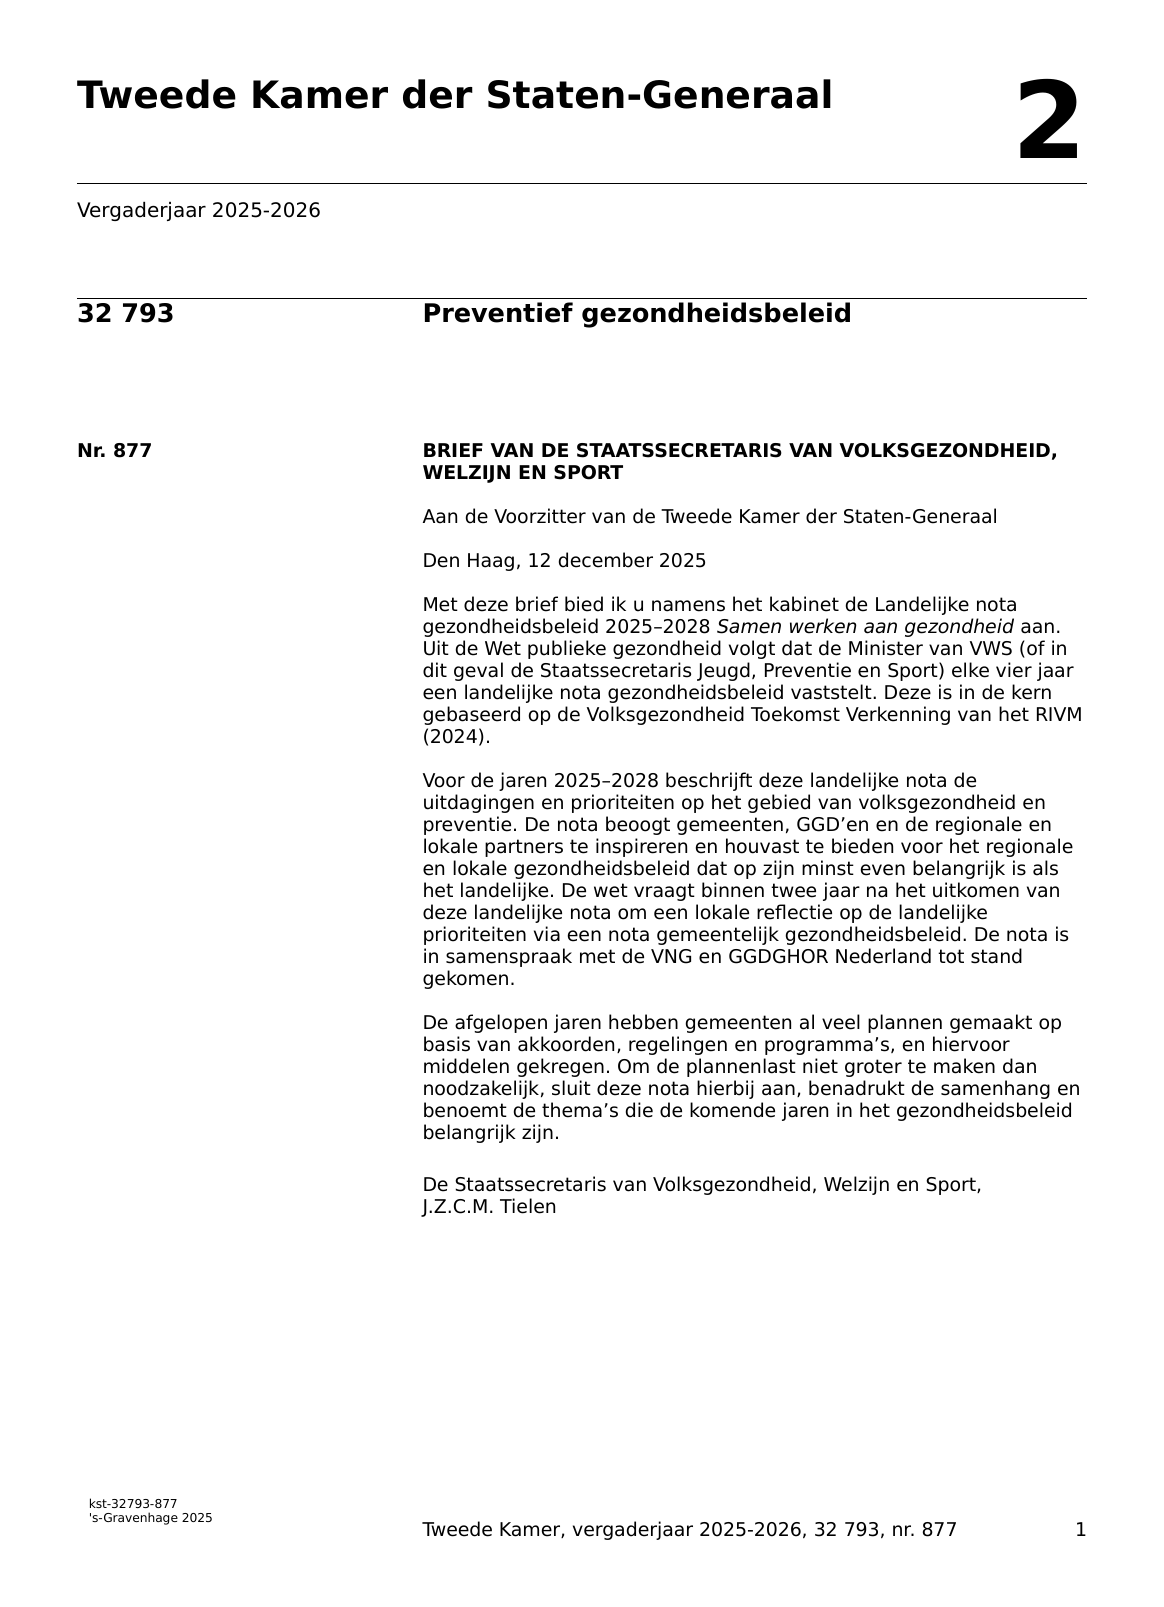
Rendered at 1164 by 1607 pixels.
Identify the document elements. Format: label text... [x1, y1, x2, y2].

subtitle 32 793 Preventief gezondheidsbeleid [77, 299, 1087, 329]
text De Staatssecretaris van Volksgezondheid, Welzijn en Sport, J.Z.C.M. Tielen [422, 1174, 1087, 1218]
text Den Haag, 12 december 2025 [422, 550, 1087, 572]
table_header Tweede Kamer der Staten-Generaal [77, 59, 886, 183]
text Voor de jaren 2025–2028 beschrijft deze landelijke nota de uitdagingen en prioriteiten op het gebied van volksgezondheid en preventie. De nota beoogt gemeenten, GGD’en en de regionale en lokale partners te inspireren en houvast te bieden voor het regionale en lokale gezondheidsbeleid dat op zijn minst even belangrijk is als het landelijke. De wet vraagt binnen twee jaar na het uitkomen van deze landelijke nota om een lokale reflectie op de landelijke prioriteiten via een nota gemeentelijk gezondheidsbeleid. De nota is in samenspraak met de VNG en GGDGHOR Nederland tot stand gekomen. [422, 770, 1087, 990]
subtitle Nr. 877 BRIEF VAN DE STAATSSECRETARIS VAN VOLKSGEZONDHEID, WELZIJN EN SPORT [77, 440, 1087, 484]
text kst-32793-877 [88, 1497, 323, 1511]
text 's-Gravenhage 2025 [88, 1511, 323, 1525]
text De afgelopen jaren hebben gemeenten al veel plannen gemaakt op basis van akkoorden, regelingen en programma’s, en hiervoor middelen gekregen. Om de plannenlast niet groter te maken dan noodzakelijk, sluit deze nota hierbij aan, benadrukt de samenhang en benoemt de thema’s die de komende jaren in het gezondheidsbeleid belangrijk zijn. [422, 1012, 1087, 1144]
table_cell Vergaderjaar 2025-2026 [77, 184, 1087, 298]
table_header 2 [886, 59, 1087, 183]
text Met deze brief bied ik u namens het kabinet de Landelijke nota gezondheidsbeleid 2025–2028 Samen werken aan gezondheid aan. Uit de Wet publieke gezondheid volgt dat de Minister van VWS (of in dit geval de Staatssecretaris Jeugd, Preventie en Sport) elke vier jaar een landelijke nota gezondheidsbeleid vaststelt. Deze is in de kern gebaseerd op de Volksgezondheid Toekomst Verkenning van het RIVM (2024). [422, 594, 1087, 748]
text Aan de Voorzitter van de Tweede Kamer der Staten-Generaal [422, 506, 1087, 528]
